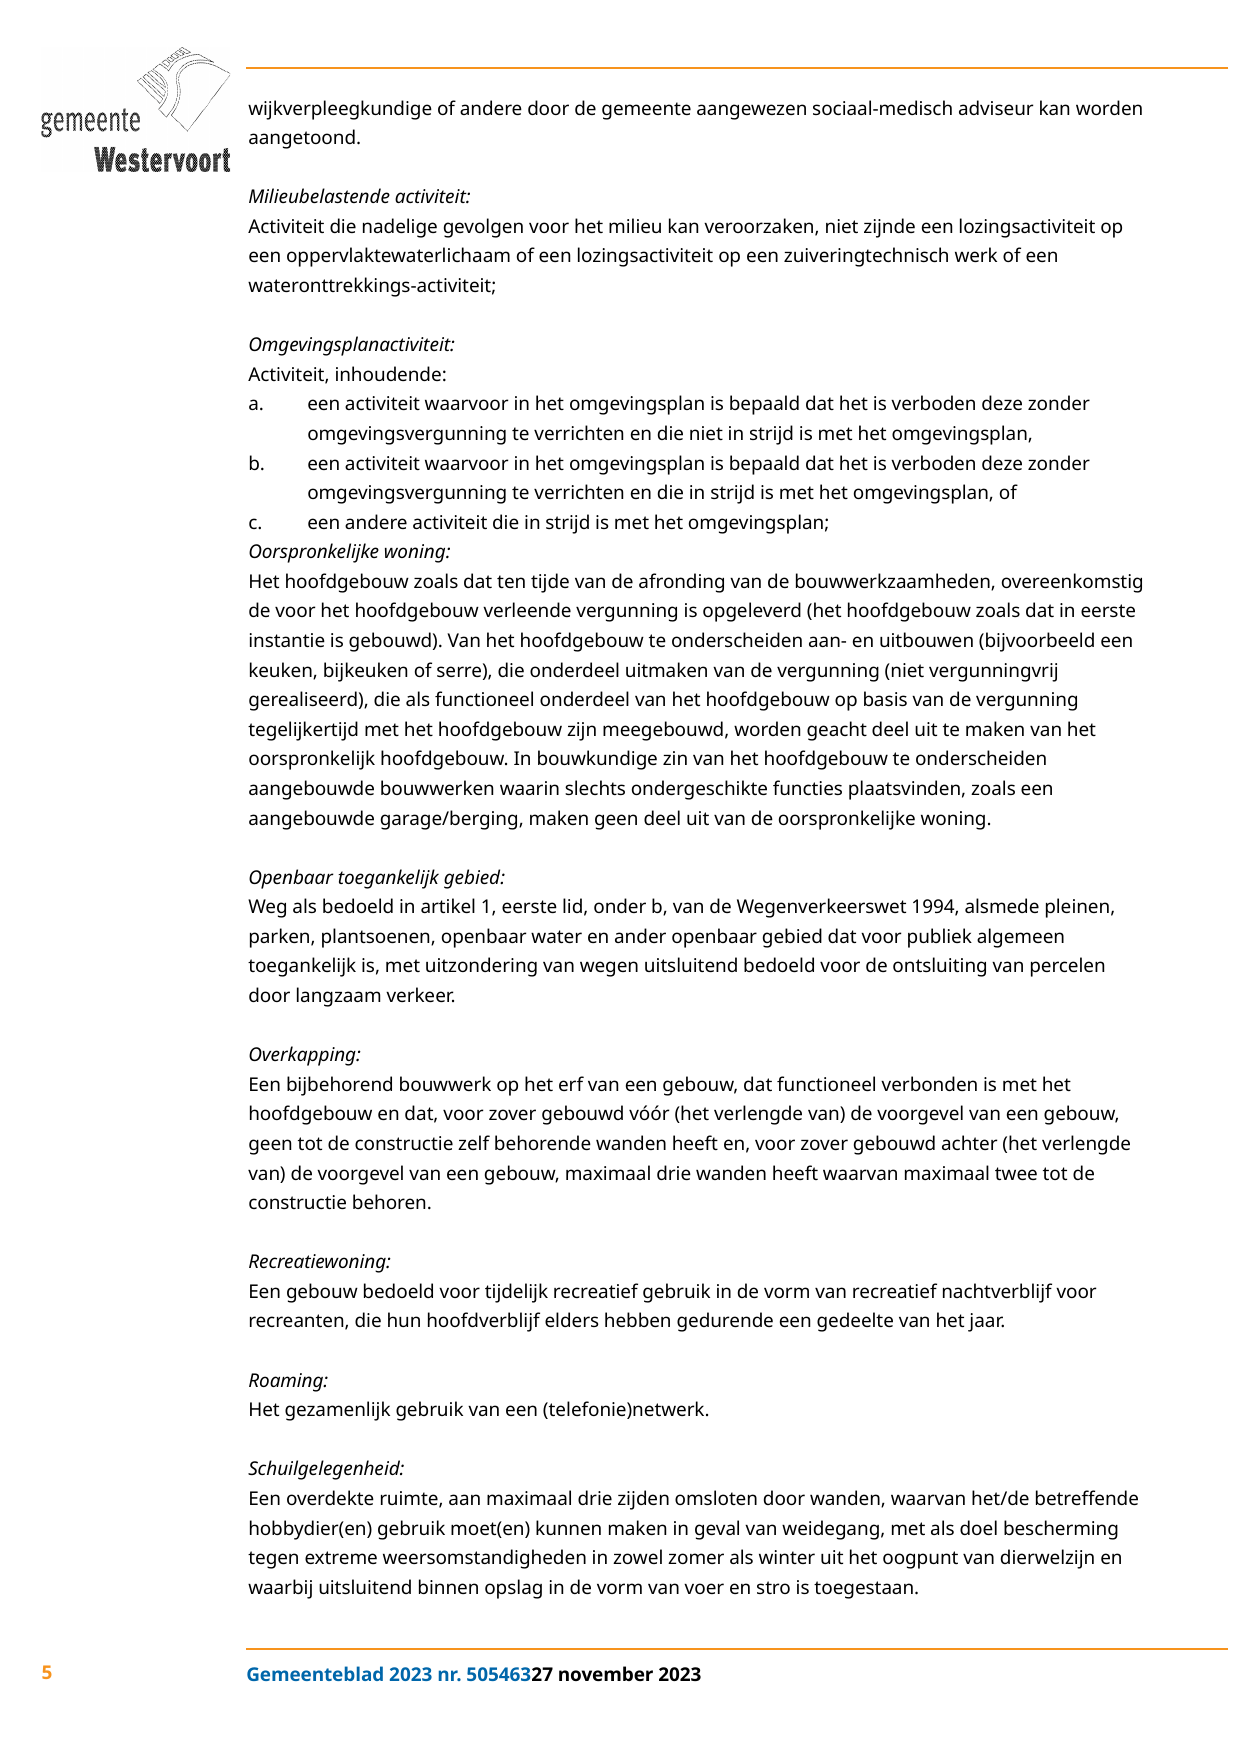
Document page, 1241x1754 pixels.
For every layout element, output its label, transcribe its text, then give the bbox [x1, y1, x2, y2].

text Een overdekte ruimte, aan maximaal drie zijden omsloten door wanden, waarvan het/de betreffende hobbydier(en) gebruik moet(en) kunnen maken in geval van weidegang, met als doel bescherming tegen extreme weersomstandigheden in zowel zomer als winter uit het oogpunt van dierwelzijn en waarbij uitsluitend binnen opslag in de vorm van voer en stro is toegestaan. [248, 1485, 1152, 1600]
text Oorspronkelijke woning: [248, 538, 1152, 564]
text wijkverpleegkundige of andere door de gemeente aangewezen sociaal-medisch adviseur kan worden aangetoond. [248, 95, 1152, 150]
list een activiteit waarvoor in het omgevingsplan is bepaald dat het is verboden deze zonder omgevingsvergunning te verrichten en die in strijd is met het omgevingsplan, of [248, 450, 1152, 505]
list een activiteit waarvoor in het omgevingsplan is bepaald dat het is verboden deze zonder omgevingsvergunning te verrichten en die niet in strijd is met het omgevingsplan, [248, 391, 1152, 446]
text Activiteit, inhoudende: [248, 361, 1152, 387]
picture [41, 47, 231, 172]
text parken, plantsoenen, openbaar water en ander openbaar gebied dat voor publiek algemeen toegankelijk is, met uitzondering van wegen uitsluitend bedoeld voor de ontsluiting van percelen door langzaam verkeer. [248, 923, 1152, 1008]
text Roaming: [248, 1367, 1152, 1393]
text Recreatiewoning: [248, 1248, 1152, 1274]
text Weg als bedoeld in artikel 1, eerste lid, onder b, van de Wegenverkeerswet 1994, alsmede pleinen, [248, 893, 1152, 919]
text Schuilgelegenheid: [248, 1456, 1152, 1481]
text Een gebouw bedoeld voor tijdelijk recreatief gebruik in de vorm van recreatief nachtverblijf voor recreanten, die hun hoofdverblijf elders hebben gedurende een gedeelte van het jaar. [248, 1278, 1152, 1333]
text Het gezamenlijk gebruik van een (telefonie)netwerk. [248, 1396, 1152, 1422]
list een andere activiteit die in strijd is met het omgevingsplan; [248, 509, 1152, 535]
text Het hoofdgebouw zoals dat ten tijde van de afronding van de bouwwerkzaamheden, overeenkomstig de voor het hoofdgebouw verleende vergunning is opgeleverd (het hoofdgebouw zoals dat in eerste instantie is gebouwd). Van het hoofdgebouw te onderscheiden aan- en uitbouwen (bijvoorbeeld een keuken, bijkeuken of serre), die onderdeel uitmaken van de vergunning (niet vergunningvrij gerealiseerd), die als functioneel onderdeel van het hoofdgebouw op basis van de vergunning tegelijkertijd met het hoofdgebouw zijn meegebouwd, worden geacht deel uit te maken van het oorspronkelijk hoofdgebouw. In bouwkundige zin van het hoofdgebouw te onderscheiden aangebouwde bouwwerken waarin slechts ondergeschikte functies plaatsvinden, zoals een aangebouwde garage/berging, maken geen deel uit van de oorspronkelijke woning. [248, 568, 1152, 831]
text Omgevingsplanactiviteit: [248, 331, 1152, 357]
text Milieubelastende activiteit: [248, 183, 1152, 209]
text Openbaar toegankelijk gebied: [248, 864, 1152, 890]
text Activiteit die nadelige gevolgen voor het milieu kan veroorzaken, niet zijnde een lozingsactiviteit op een oppervlaktewaterlichaam of een lozingsactiviteit op een zuiveringtechnisch werk of een wateronttrekkings-activiteit; [248, 213, 1152, 298]
text Overkapping: [248, 1041, 1152, 1067]
text Een bijbehorend bouwwerk op het erf van een gebouw, dat functioneel verbonden is met het hoofdgebouw en dat, voor zover gebouwd vóór (het verlengde van) de voorgevel van een gebouw, geen tot de constructie zelf behorende wanden heeft en, voor zover gebouwd achter (het verlengde van) de voorgevel van een gebouw, maximaal drie wanden heeft waarvan maximaal twee tot de constructie behoren. [248, 1071, 1152, 1215]
